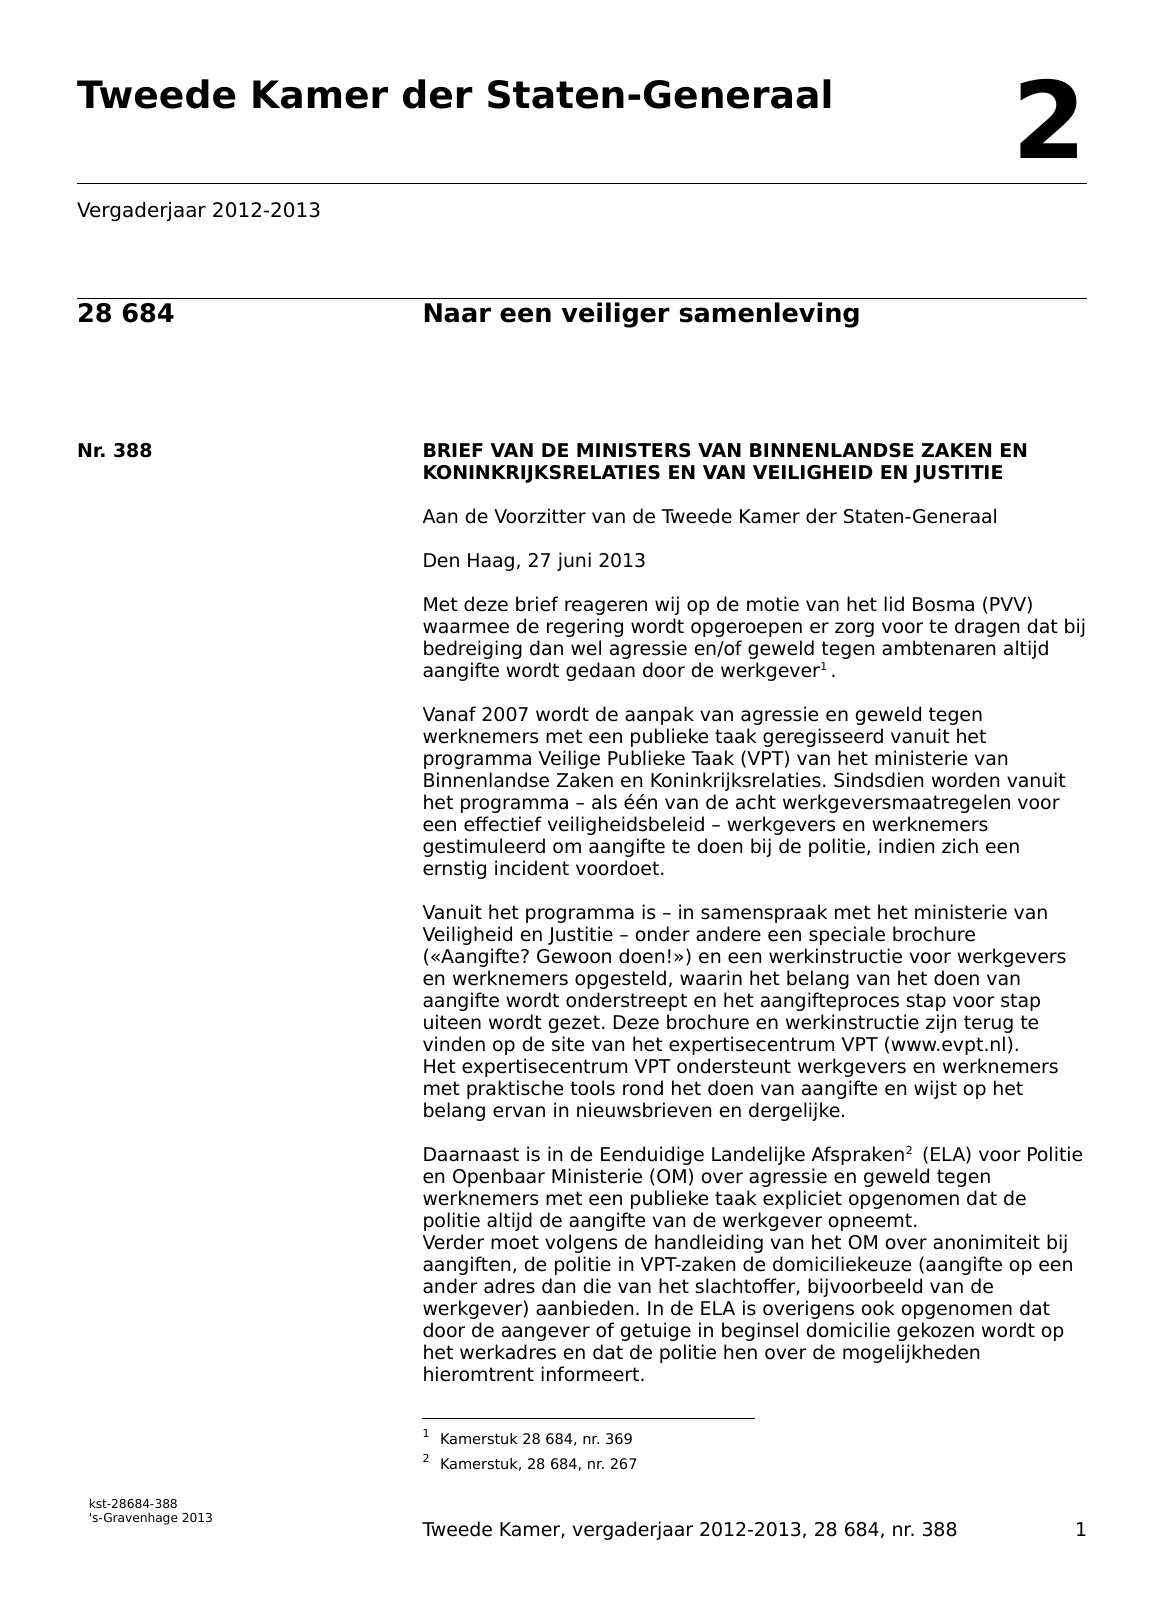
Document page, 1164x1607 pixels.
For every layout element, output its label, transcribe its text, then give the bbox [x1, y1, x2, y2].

text Den Haag, 27 juni 2013 [422, 550, 1087, 572]
subtitle 28 684 Naar een veiliger samenleving [77, 299, 1087, 329]
table_header 2 [886, 59, 1087, 183]
text 's-Gravenhage 2013 [88, 1511, 323, 1525]
text Daarnaast is in de Eenduidige Landelijke Afspraken (ELA) voor Politie en Openbaar Ministerie (OM) over agressie en geweld tegen werknemers met een publieke taak expliciet opgenomen dat de politie altijd de aangifte van de werkgever opneemt. [422, 1144, 1087, 1232]
text Kamerstuk 28 684, nr. 369 [422, 1427, 1087, 1449]
text Met deze brief reageren wij op de motie van het lid Bosma (PVV) waarmee de regering wordt opgeroepen er zorg voor te dragen dat bij bedreiging dan wel agressie en/of geweld tegen ambtenaren altijd aangifte wordt gedaan door de werkgever. [422, 594, 1087, 682]
table_cell Vergaderjaar 2012-2013 [77, 184, 1087, 298]
text Vanaf 2007 wordt de aanpak van agressie en geweld tegen werknemers met een publieke taak geregisseerd vanuit het programma Veilige Publieke Taak (VPT) van het ministerie van Binnenlandse Zaken en Koninkrijksrelaties. Sindsdien worden vanuit het programma – als één van de acht werkgeversmaatregelen voor een effectief veiligheidsbeleid – werkgevers en werknemers gestimuleerd om aangifte te doen bij de politie, indien zich een ernstig incident voordoet. [422, 704, 1087, 880]
text Kamerstuk, 28 684, nr. 267 [422, 1452, 1087, 1474]
table_header Tweede Kamer der Staten-Generaal [77, 59, 886, 183]
text Vanuit het programma is – in samenspraak met het ministerie van Veiligheid en Justitie – onder andere een speciale brochure («Aangifte? Gewoon doen!») en een werkinstructie voor werkgevers en werknemers opgesteld, waarin het belang van het doen van aangifte wordt onderstreept en het aangifteproces stap voor stap uiteen wordt gezet. Deze brochure en werkinstructie zijn terug te vinden op de site van het expertisecentrum VPT (www.evpt.nl). [422, 902, 1087, 1056]
text Verder moet volgens de handleiding van het OM over anonimiteit bij aangiften, de politie in VPT-zaken de domiciliekeuze (aangifte op een ander adres dan die van het slachtoffer, bijvoorbeeld van de werkgever) aanbieden. In de ELA is overigens ook opgenomen dat door de aangever of getuige in beginsel domicilie gekozen wordt op het werkadres en dat de politie hen over de mogelijkheden hieromtrent informeert. [422, 1232, 1087, 1386]
subtitle Nr. 388 BRIEF VAN DE MINISTERS VAN BINNENLANDSE ZAKEN EN KONINKRIJKSRELATIES EN VAN VEILIGHEID EN JUSTITIE [77, 440, 1087, 484]
text kst-28684-388 [88, 1497, 323, 1511]
text Aan de Voorzitter van de Tweede Kamer der Staten-Generaal [422, 506, 1087, 528]
text Het expertisecentrum VPT ondersteunt werkgevers en werknemers met praktische tools rond het doen van aangifte en wijst op het belang ervan in nieuwsbrieven en dergelijke. [422, 1056, 1087, 1122]
